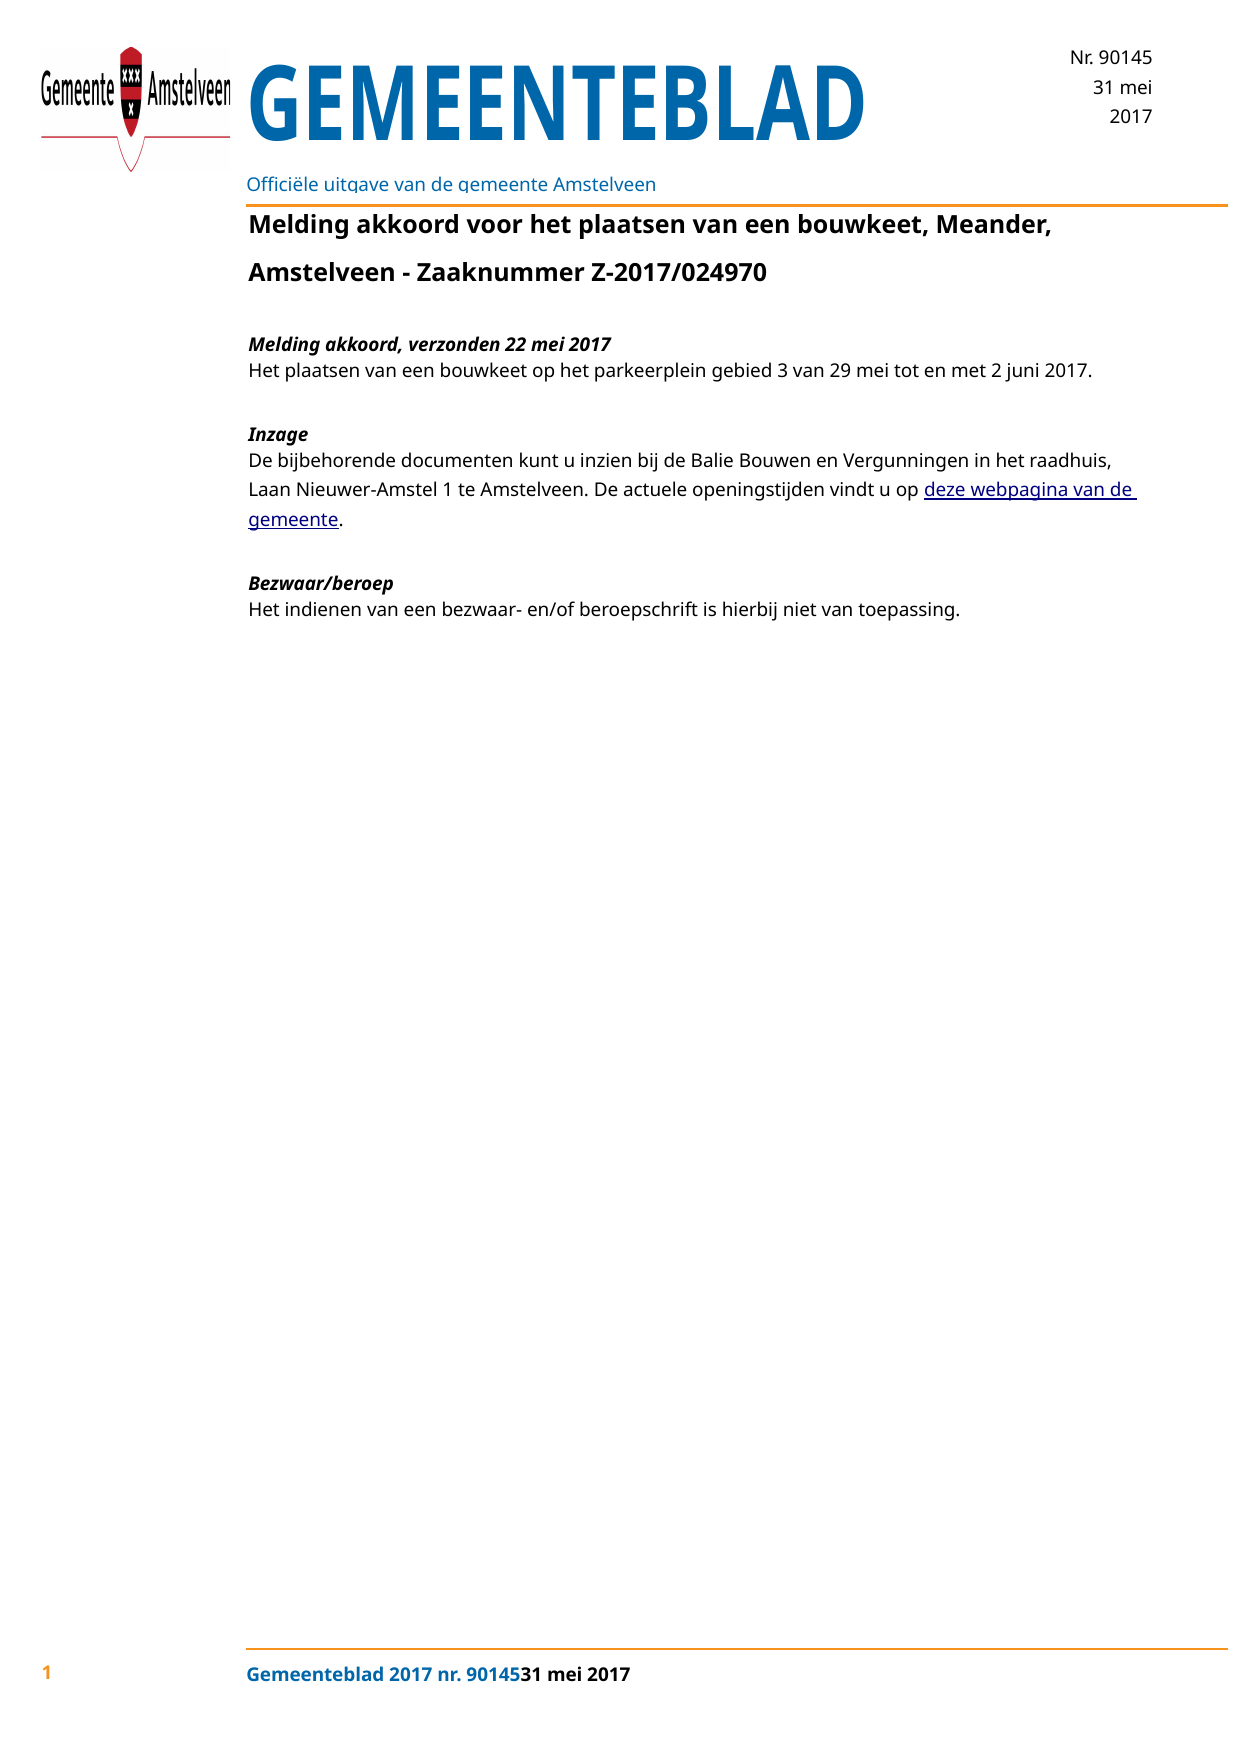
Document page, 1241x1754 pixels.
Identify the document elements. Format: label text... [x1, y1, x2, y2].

text Het plaatsen van een bouwkeet op het parkeerplein gebied 3 van 29 mei tot en met 2 juni 2017. [248, 357, 1152, 383]
text Het indienen van een bezwaar- en/of beroepschrift is hierbij niet van toepassing. [248, 596, 1152, 621]
text De bijbehorende documenten kunt u inzien bij de Balie Bouwen en Vergunningen in het raadhuis, Laan Nieuwer-Amstel 1 te Amstelveen. De actuele openingstijden vindt u op deze webpagina van de gemeente. [248, 447, 1152, 532]
picture [41, 47, 231, 172]
text Melding akkoord, verzonden 22 mei 2017 [248, 331, 1152, 357]
text Bezwaar/beroep [248, 570, 1152, 596]
text Inzage [248, 421, 1152, 447]
text Melding akkoord voor het plaatsen van een bouwkeet, Meander, Amstelveen - Zaaknummer Z-2017/024970 [248, 207, 1152, 288]
